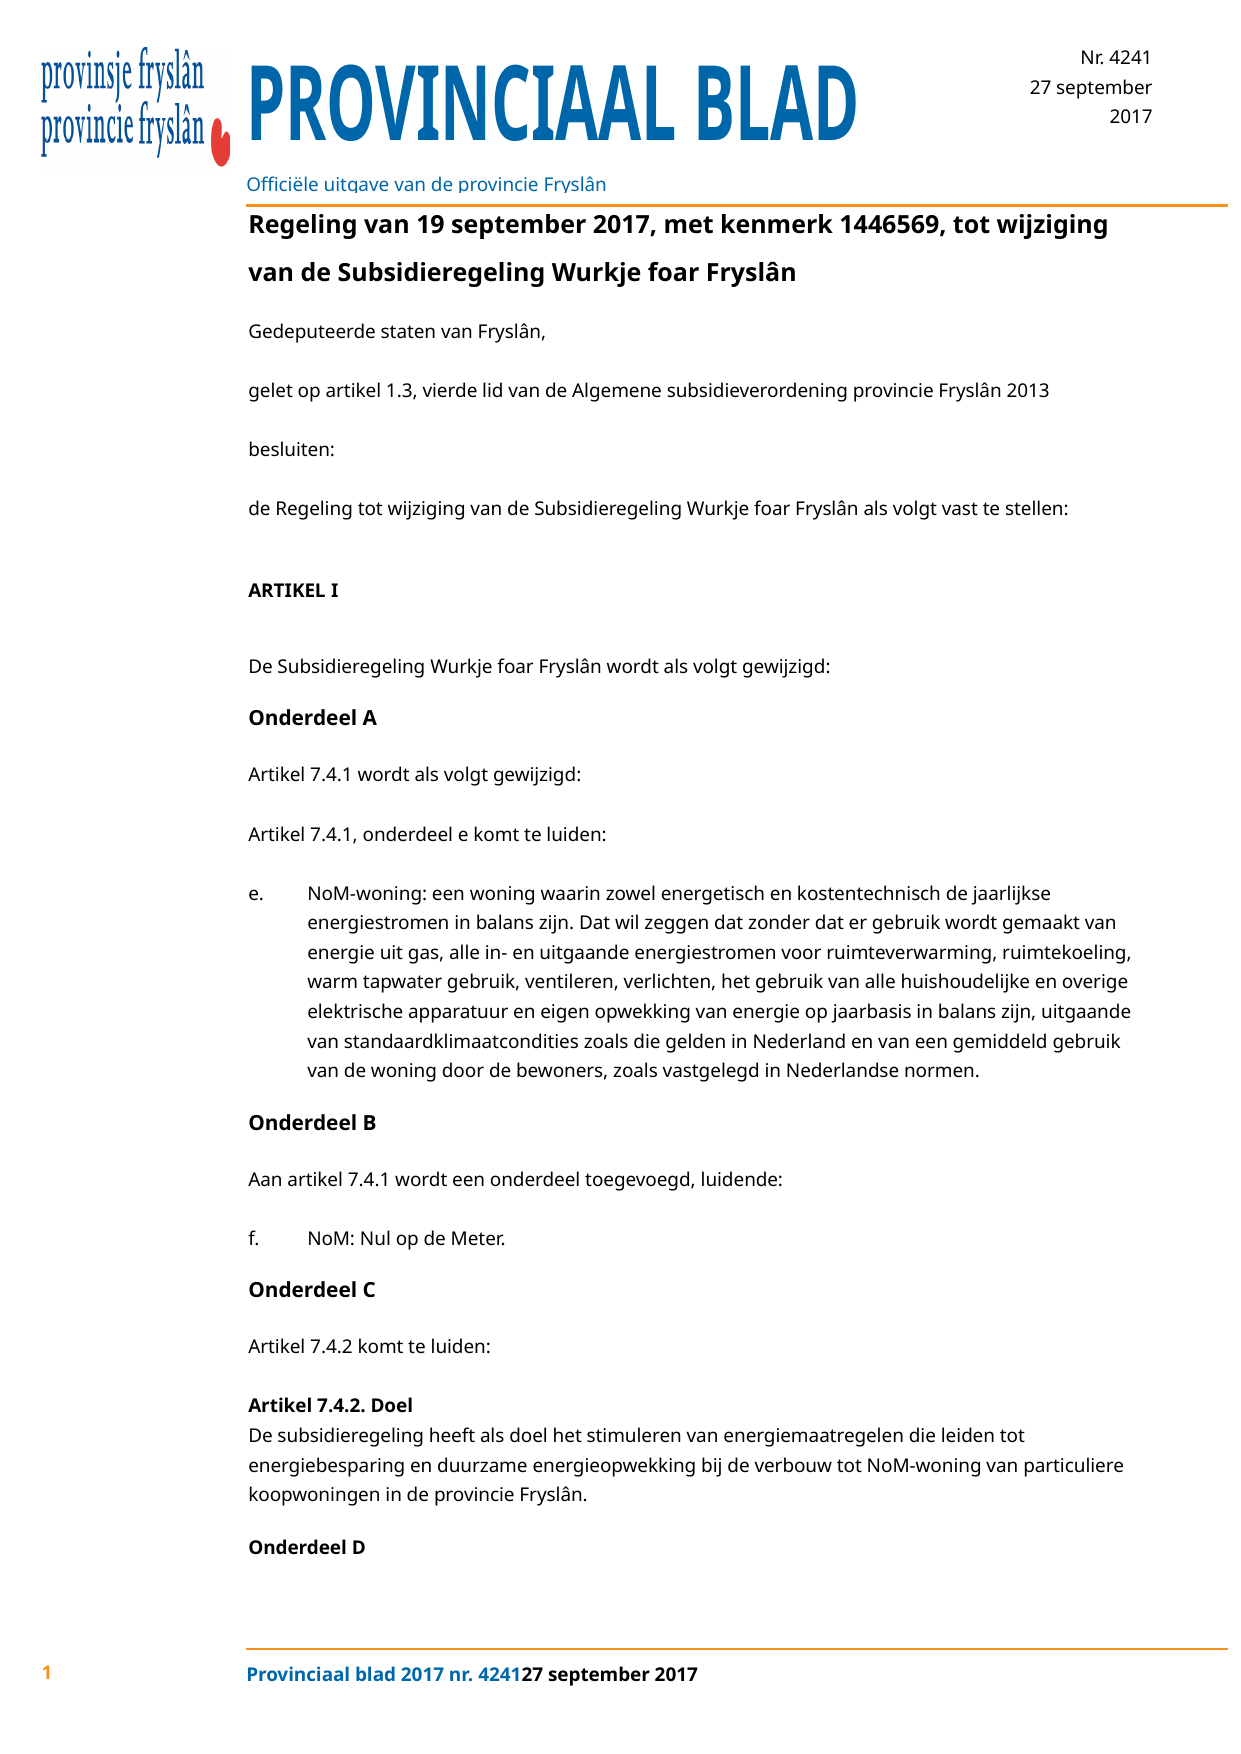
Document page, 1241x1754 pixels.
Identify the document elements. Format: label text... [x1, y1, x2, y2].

text Aan artikel 7.4.1 wordt een onderdeel toegevoegd, luidende: [248, 1166, 1152, 1192]
text Onderdeel D [248, 1532, 1152, 1560]
text besluiten: [248, 436, 1152, 462]
text Artikel 7.4.1, onderdeel e komt te luiden: [248, 821, 1152, 846]
text de Regeling tot wijziging van de Subsidieregeling Wurkje foar Fryslân als volgt vast te stellen: [248, 495, 1152, 521]
text De subsidieregeling heeft als doel het stimuleren van energiemaatregelen die leiden tot energiebesparing en duurzame energieopwekking bij de verbouw tot NoM-woning van particuliere koopwoningen in de provincie Fryslân. [248, 1422, 1152, 1507]
list NoM: Nul op de Meter. [248, 1225, 1152, 1251]
text Artikel 7.4.2. Doel [248, 1393, 1152, 1418]
picture [41, 47, 231, 172]
text Artikel 7.4.2 komt te luiden: [248, 1333, 1152, 1359]
text De Subsidieregeling Wurkje foar Fryslân wordt als volgt gewijzigd: [248, 653, 1152, 679]
text Onderdeel B [248, 1108, 1152, 1136]
text Regeling van 19 september 2017, met kenmerk 1446569, tot wijziging van de Subsidieregeling Wurkje foar Fryslân [248, 207, 1152, 288]
text gelet op artikel 1.3, vierde lid van de Algemene subsidieverordening provincie Fryslân 2013 [248, 377, 1152, 403]
text Onderdeel A [248, 703, 1152, 732]
text Gedeputeerde staten van Fryslân, [248, 318, 1152, 344]
text ARTIKEL I [248, 575, 1152, 604]
list NoM-woning: een woning waarin zowel energetisch en kostentechnisch de jaarlijkse energiestromen in balans zijn. Dat wil zeggen dat zonder dat er gebruik wordt gemaakt van energie uit gas, alle in- en uitgaande energiestromen voor ruimteverwarming, ruimtekoeling, warm tapwater gebruik, ventileren, verlichten, het gebruik van alle huishoudelijke en overige elektrische apparatuur en eigen opwekking van energie op jaarbasis in balans zijn, uitgaande van standaardklimaatcondities zoals die gelden in Nederland en van een gemiddeld gebruik van de woning door de bewoners, zoals vastgelegd in Nederlandse normen. [248, 880, 1152, 1083]
text Artikel 7.4.1 wordt als volgt gewijzigd: [248, 762, 1152, 787]
text Onderdeel C [248, 1275, 1152, 1304]
